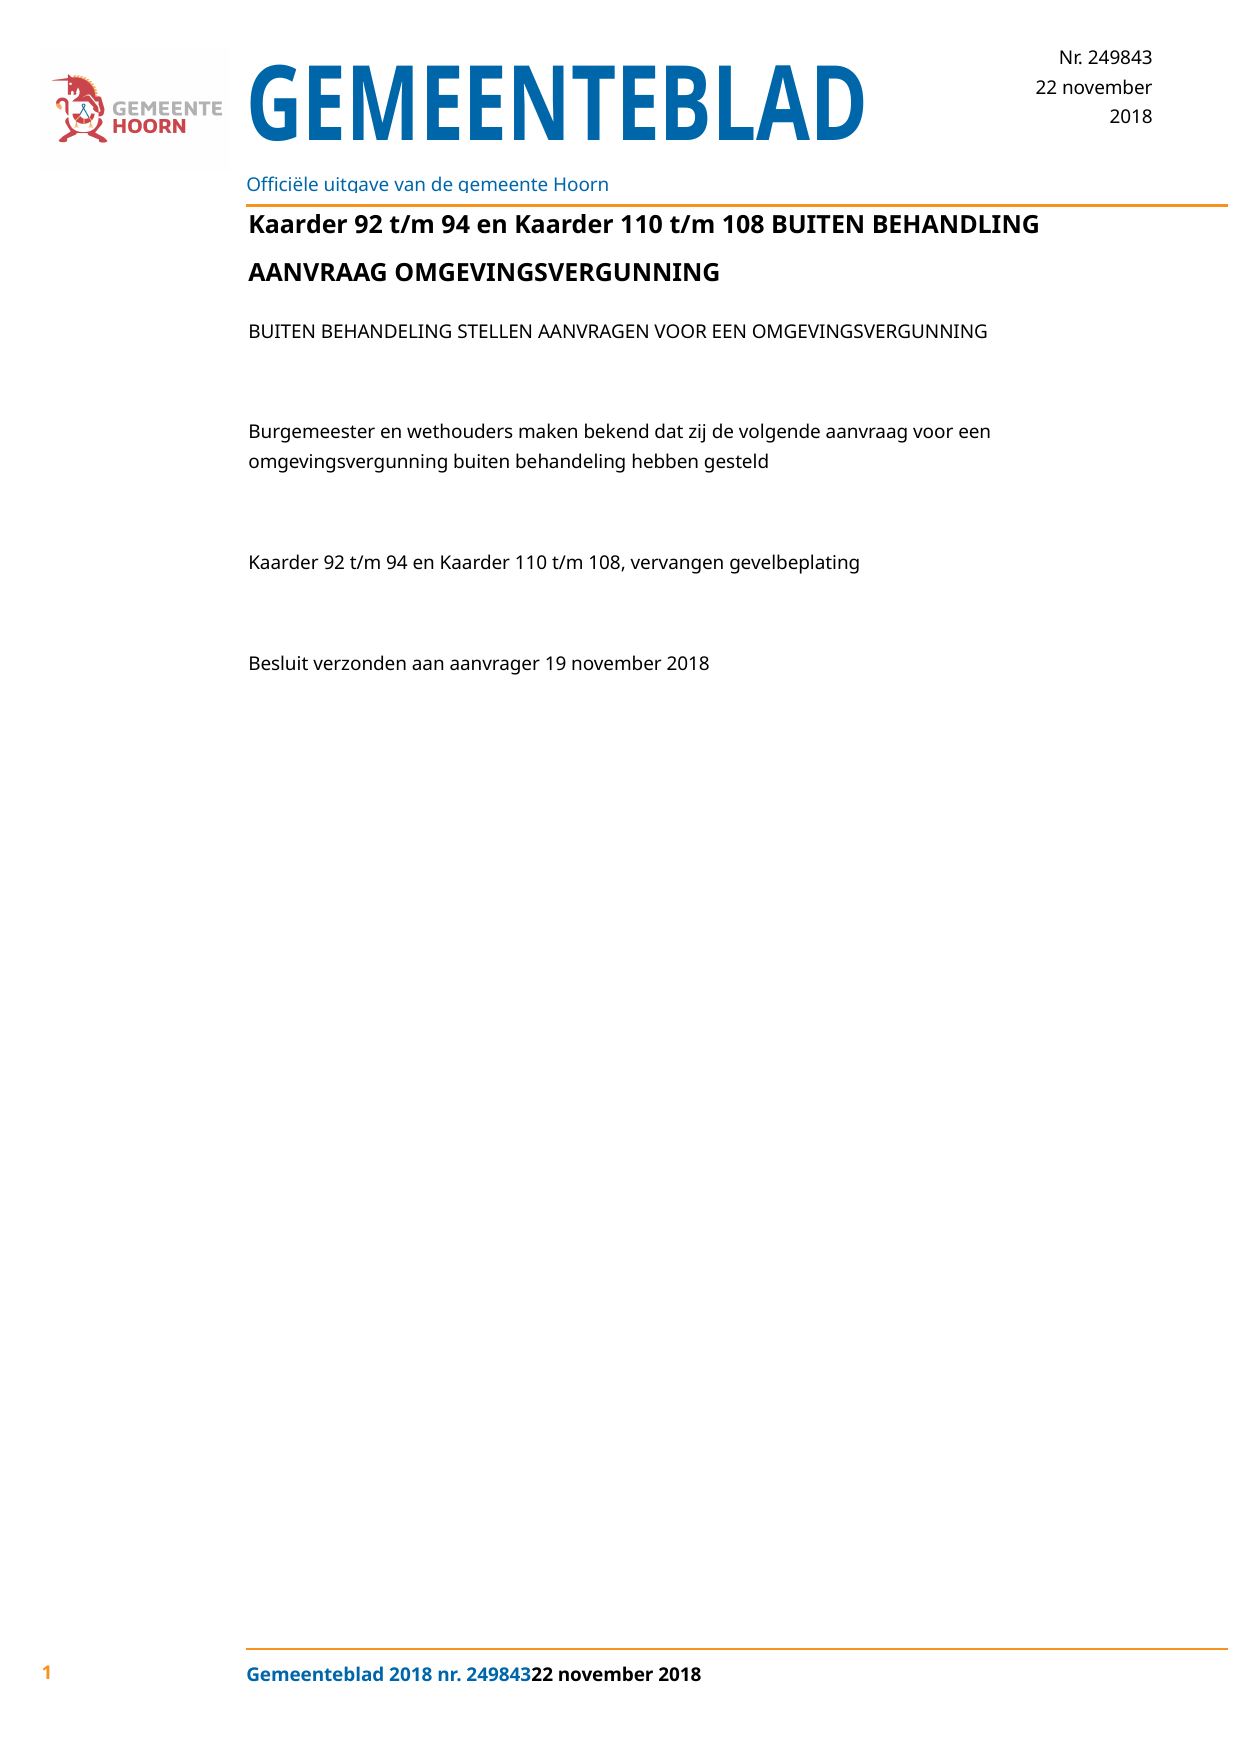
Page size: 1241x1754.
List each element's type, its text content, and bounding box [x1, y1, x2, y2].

text BUITEN BEHANDELING STELLEN AANVRAGEN VOOR EEN OMGEVINGSVERGUNNING [248, 318, 1152, 344]
text Kaarder 92 t/m 94 en Kaarder 110 t/m 108, vervangen gevelbeplating [248, 549, 1152, 575]
picture [41, 47, 231, 172]
text Burgemeester en wethouders maken bekend dat zij de volgende aanvraag voor een omgevingsvergunning buiten behandeling hebben gesteld [248, 419, 1152, 474]
text Besluit verzonden aan aanvrager 19 november 2018 [248, 650, 1152, 676]
text Kaarder 92 t/m 94 en Kaarder 110 t/m 108 BUITEN BEHANDLING AANVRAAG OMGEVINGSVERGUNNING [248, 207, 1152, 288]
